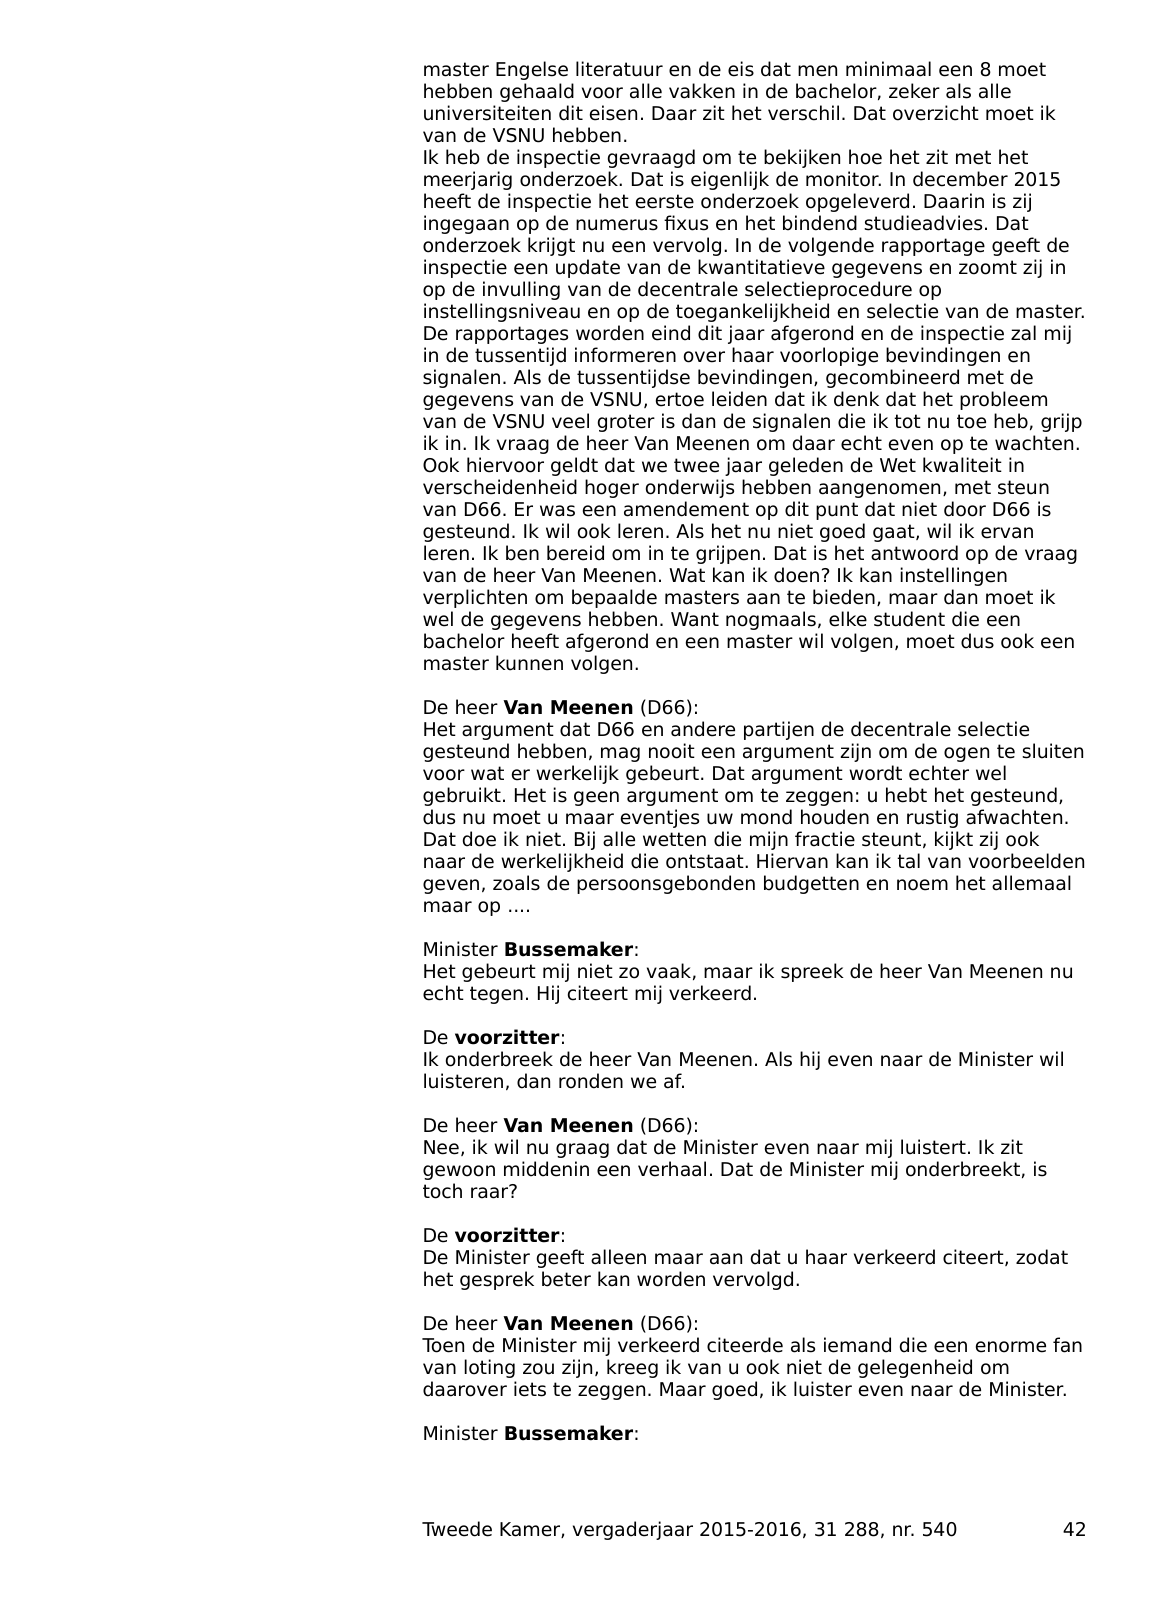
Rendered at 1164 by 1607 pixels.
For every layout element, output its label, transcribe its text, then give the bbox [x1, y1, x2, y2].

text De voorzitter: [422, 1027, 1087, 1049]
text Toen de Minister mij verkeerd citeerde als iemand die een enorme fan van loting zou zijn, kreeg ik van u ook niet de gelegenheid om daarover iets te zeggen. Maar goed, ik luister even naar de Minister. [422, 1335, 1087, 1401]
text Minister Bussemaker: [422, 1423, 1087, 1445]
text De voorzitter: [422, 1225, 1087, 1247]
text master Engelse literatuur en de eis dat men minimaal een 8 moet hebben gehaald voor alle vakken in de bachelor, zeker als alle universiteiten dit eisen. Daar zit het verschil. Dat overzicht moet ik van de VSNU hebben. [422, 59, 1087, 147]
text Nee, ik wil nu graag dat de Minister even naar mij luistert. Ik zit gewoon middenin een verhaal. Dat de Minister mij onderbreekt, is toch raar? [422, 1137, 1087, 1203]
text De heer Van Meenen (D66): [422, 697, 1087, 719]
text Ik heb de inspectie gevraagd om te bekijken hoe het zit met het meerjarig onderzoek. Dat is eigenlijk de monitor. In december 2015 heeft de inspectie het eerste onderzoek opgeleverd. Daarin is zij ingegaan op de numerus fixus en het bindend studieadvies. Dat onderzoek krijgt nu een vervolg. In de volgende rapportage geeft de inspectie een update van de kwantitatieve gegevens en zoomt zij in op de invulling van de decentrale selectieprocedure op instellingsniveau en op de toegankelijkheid en selectie van de master. De rapportages worden eind dit jaar afgerond en de inspectie zal mij in de tussentijd informeren over haar voorlopige bevindingen en signalen. Als de tussentijdse bevindingen, gecombineerd met de gegevens van de VSNU, ertoe leiden dat ik denk dat het probleem van de VSNU veel groter is dan de signalen die ik tot nu toe heb, grijp ik in. Ik vraag de heer Van Meenen om daar echt even op te wachten. Ook hiervoor geldt dat we twee jaar geleden de Wet kwaliteit in verscheidenheid hoger onderwijs hebben aangenomen, met steun van D66. Er was een amendement op dit punt dat niet door D66 is gesteund. Ik wil ook leren. Als het nu niet goed gaat, wil ik ervan leren. Ik ben bereid om in te grijpen. Dat is het antwoord op de vraag van de heer Van Meenen. Wat kan ik doen? Ik kan instellingen verplichten om bepaalde masters aan te bieden, maar dan moet ik wel de gegevens hebben. Want nogmaals, elke student die een bachelor heeft afgerond en een master wil volgen, moet dus ook een master kunnen volgen. [422, 147, 1087, 674]
text Het argument dat D66 en andere partijen de decentrale selectie gesteund hebben, mag nooit een argument zijn om de ogen te sluiten voor wat er werkelijk gebeurt. Dat argument wordt echter wel gebruikt. Het is geen argument om te zeggen: u hebt het gesteund, dus nu moet u maar eventjes uw mond houden en rustig afwachten. Dat doe ik niet. Bij alle wetten die mijn fractie steunt, kijkt zij ook naar de werkelijkheid die ontstaat. Hiervan kan ik tal van voorbeelden geven, zoals de persoonsgebonden budgetten en noem het allemaal maar op .... [422, 719, 1087, 916]
text De Minister geeft alleen maar aan dat u haar verkeerd citeert, zodat het gesprek beter kan worden vervolgd. [422, 1247, 1087, 1291]
text Het gebeurt mij niet zo vaak, maar ik spreek de heer Van Meenen nu echt tegen. Hij citeert mij verkeerd. [422, 961, 1087, 1004]
text Ik onderbreek de heer Van Meenen. Als hij even naar de Minister wil luisteren, dan ronden we af. [422, 1049, 1087, 1093]
text Minister Bussemaker: [422, 939, 1087, 961]
text De heer Van Meenen (D66): [422, 1115, 1087, 1137]
text De heer Van Meenen (D66): [422, 1313, 1087, 1335]
